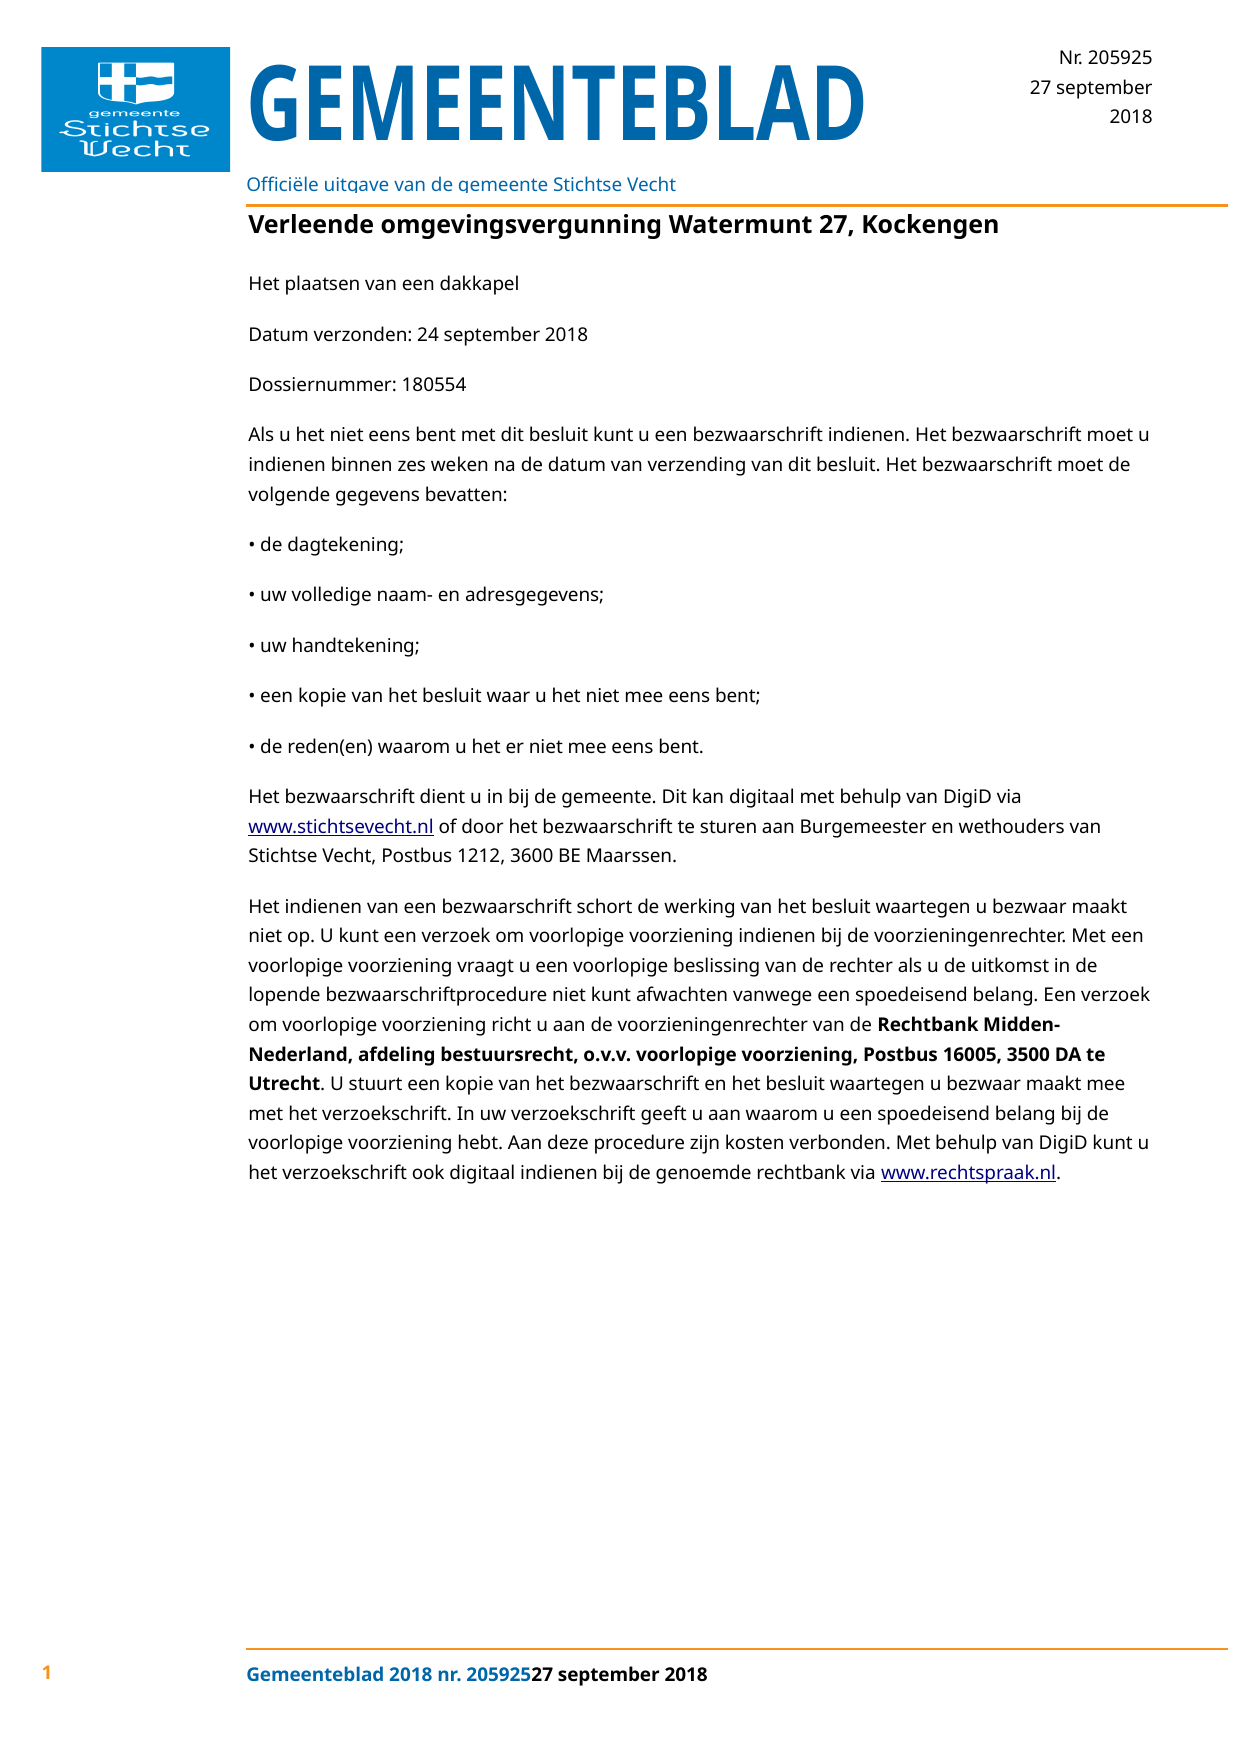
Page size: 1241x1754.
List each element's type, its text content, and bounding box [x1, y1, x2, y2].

text • uw volledige naam- en adresgegevens; [248, 582, 1152, 607]
text Dossiernummer: 180554 [248, 371, 1152, 397]
text • de dagtekening; [248, 531, 1152, 557]
picture [99, 63, 135, 101]
text • uw handtekening; [248, 632, 1152, 658]
text Verleende omgevingsvergunning Watermunt 27, Kockengen [248, 207, 1152, 241]
text • de reden(en) waarom u het er niet mee eens bent. [248, 733, 1152, 758]
picture [137, 63, 174, 103]
text Datum verzonden: 24 september 2018 [248, 321, 1152, 346]
text • een kopie van het besluit waar u het niet mee eens bent; [248, 682, 1152, 708]
text Het bezwaarschrift dient u in bij de gemeente. Dit kan digitaal met behulp van DigiD via www.stichtsevecht.nl of door het bezwaarschrift te sturen aan Burgemeester en wethouders van Stichtse Vecht, Postbus 1212, 3600 BE Maarssen. [248, 783, 1152, 868]
text Het plaatsen van een dakkapel [248, 270, 1152, 296]
text Het indienen van een bezwaarschrift schort de werking van het besluit waartegen u bezwaar maakt niet op. U kunt een verzoek om voorlopige voorziening indienen bij de voorzieningenrechter. Met een voorlopige voorziening vraagt u een voorlopige beslissing van de rechter als u de uitkomst in de lopende bezwaarschriftprocedure niet kunt afwachten vanwege een spoedeisend belang. Een verzoek om voorlopige voorziening richt u aan de voorzieningenrechter van de Rechtbank Midden-Nederland, afdeling bestuursrecht, o.v.v. voorlopige voorziening, Postbus 16005, 3500 DA te Utrecht. U stuurt een kopie van het bezwaarschrift en het besluit waartegen u bezwaar maakt mee met het verzoekschrift. In uw verzoekschrift geeft u aan waarom u een spoedeisend belang bij de voorlopige voorziening hebt. Aan deze procedure zijn kosten verbonden. Met behulp van DigiD kunt u het verzoekschrift ook digitaal indienen bij de genoemde rechtbank via www.rechtspraak.nl. [248, 893, 1152, 1185]
text Als u het niet eens bent met dit besluit kunt u een bezwaarschrift indienen. Het bezwaarschrift moet u indienen binnen zes weken na de datum van verzending van dit besluit. Het bezwaarschrift moet de volgende gegevens bevatten: [248, 422, 1152, 506]
